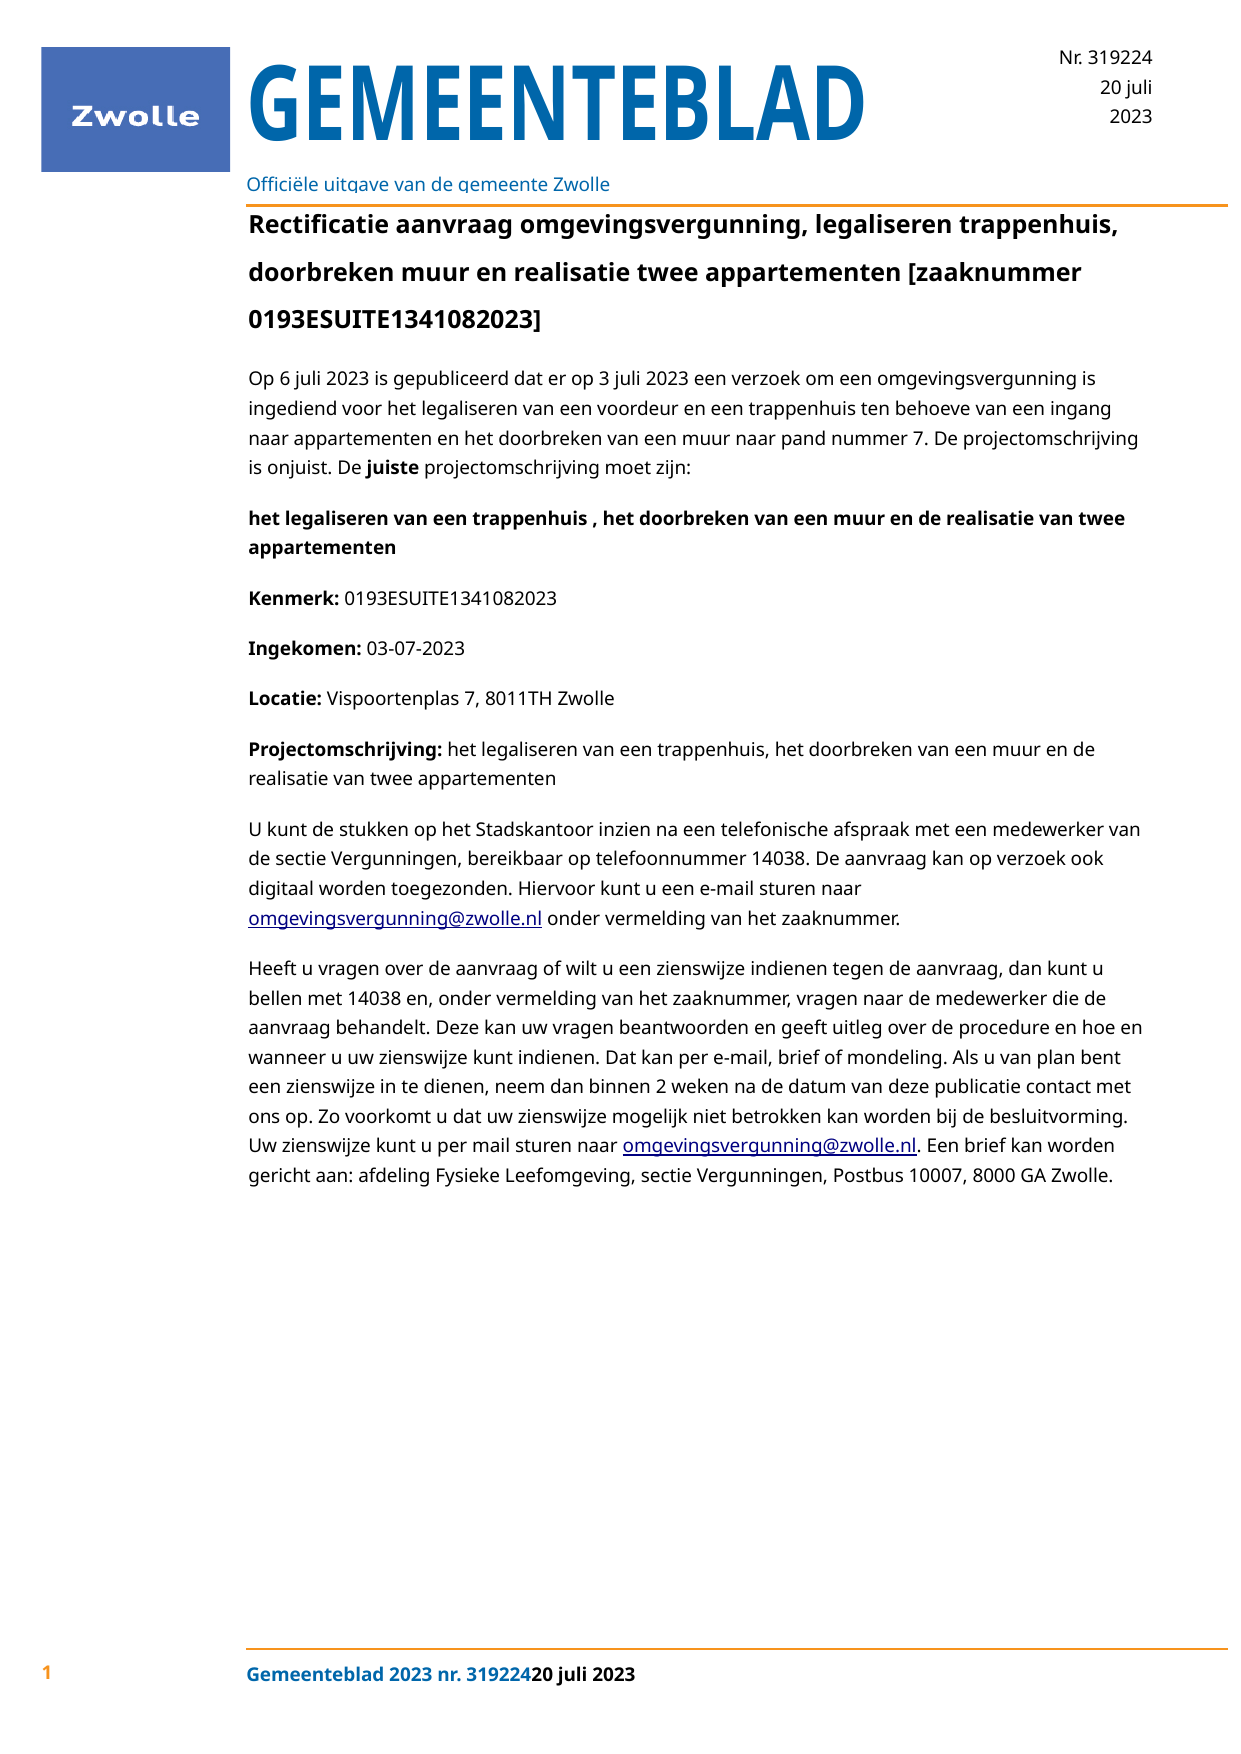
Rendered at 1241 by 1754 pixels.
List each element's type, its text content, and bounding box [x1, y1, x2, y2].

text het legaliseren van een trappenhuis , het doorbreken van een muur en de realisatie van twee appartementen [248, 505, 1152, 560]
text Ingekomen: 03-07-2023 [248, 635, 1152, 661]
text Locatie: Vispoortenplas 7, 8011TH Zwolle [248, 686, 1152, 711]
text Kenmerk: 0193ESUITE1341082023 [248, 585, 1152, 610]
text U kunt de stukken op het Stadskantoor inzien na een telefonische afspraak met een medewerker van de sectie Vergunningen, bereikbaar op telefoonnummer 14038. De aanvraag kan op verzoek ook digitaal worden toegezonden. Hiervoor kunt u een e-mail sturen naar omgevingsvergunning@zwolle.nl onder vermelding van het zaaknummer. [248, 816, 1152, 930]
text Op 6 juli 2023 is gepubliceerd dat er op 3 juli 2023 een verzoek om een omgevingsvergunning is ingediend voor het legaliseren van een voordeur en een trappenhuis ten behoeve van een ingang naar appartementen en het doorbreken van een muur naar pand nummer 7. De projectomschrijving is onjuist. De juiste projectomschrijving moet zijn: [248, 366, 1152, 480]
text Rectificatie aanvraag omgevingsvergunning, legaliseren trappenhuis, doorbreken muur en realisatie twee appartementen [zaaknummer 0193ESUITE1341082023] [248, 207, 1152, 336]
picture [41, 47, 231, 172]
text Projectomschrijving: het legaliseren van een trappenhuis, het doorbreken van een muur en de realisatie van twee appartementen [248, 736, 1152, 791]
text Heeft u vragen over de aanvraag of wilt u een zienswijze indienen tegen de aanvraag, dan kunt u bellen met 14038 en, onder vermelding van het zaaknummer, vragen naar de medewerker die de aanvraag behandelt. Deze kan uw vragen beantwoorden en geeft uitleg over de procedure en hoe en wanneer u uw zienswijze kunt indienen. Dat kan per e-mail, brief of mondeling. Als u van plan bent een zienswijze in te dienen, neem dan binnen 2 weken na de datum van deze publicatie contact met ons op. Zo voorkomt u dat uw zienswijze mogelijk niet betrokken kan worden bij de besluitvorming. Uw zienswijze kunt u per mail sturen naar omgevingsvergunning@zwolle.nl. Een brief kan worden gericht aan: afdeling Fysieke Leefomgeving, sectie Vergunningen, Postbus 10007, 8000 GA Zwolle. [248, 955, 1152, 1188]
